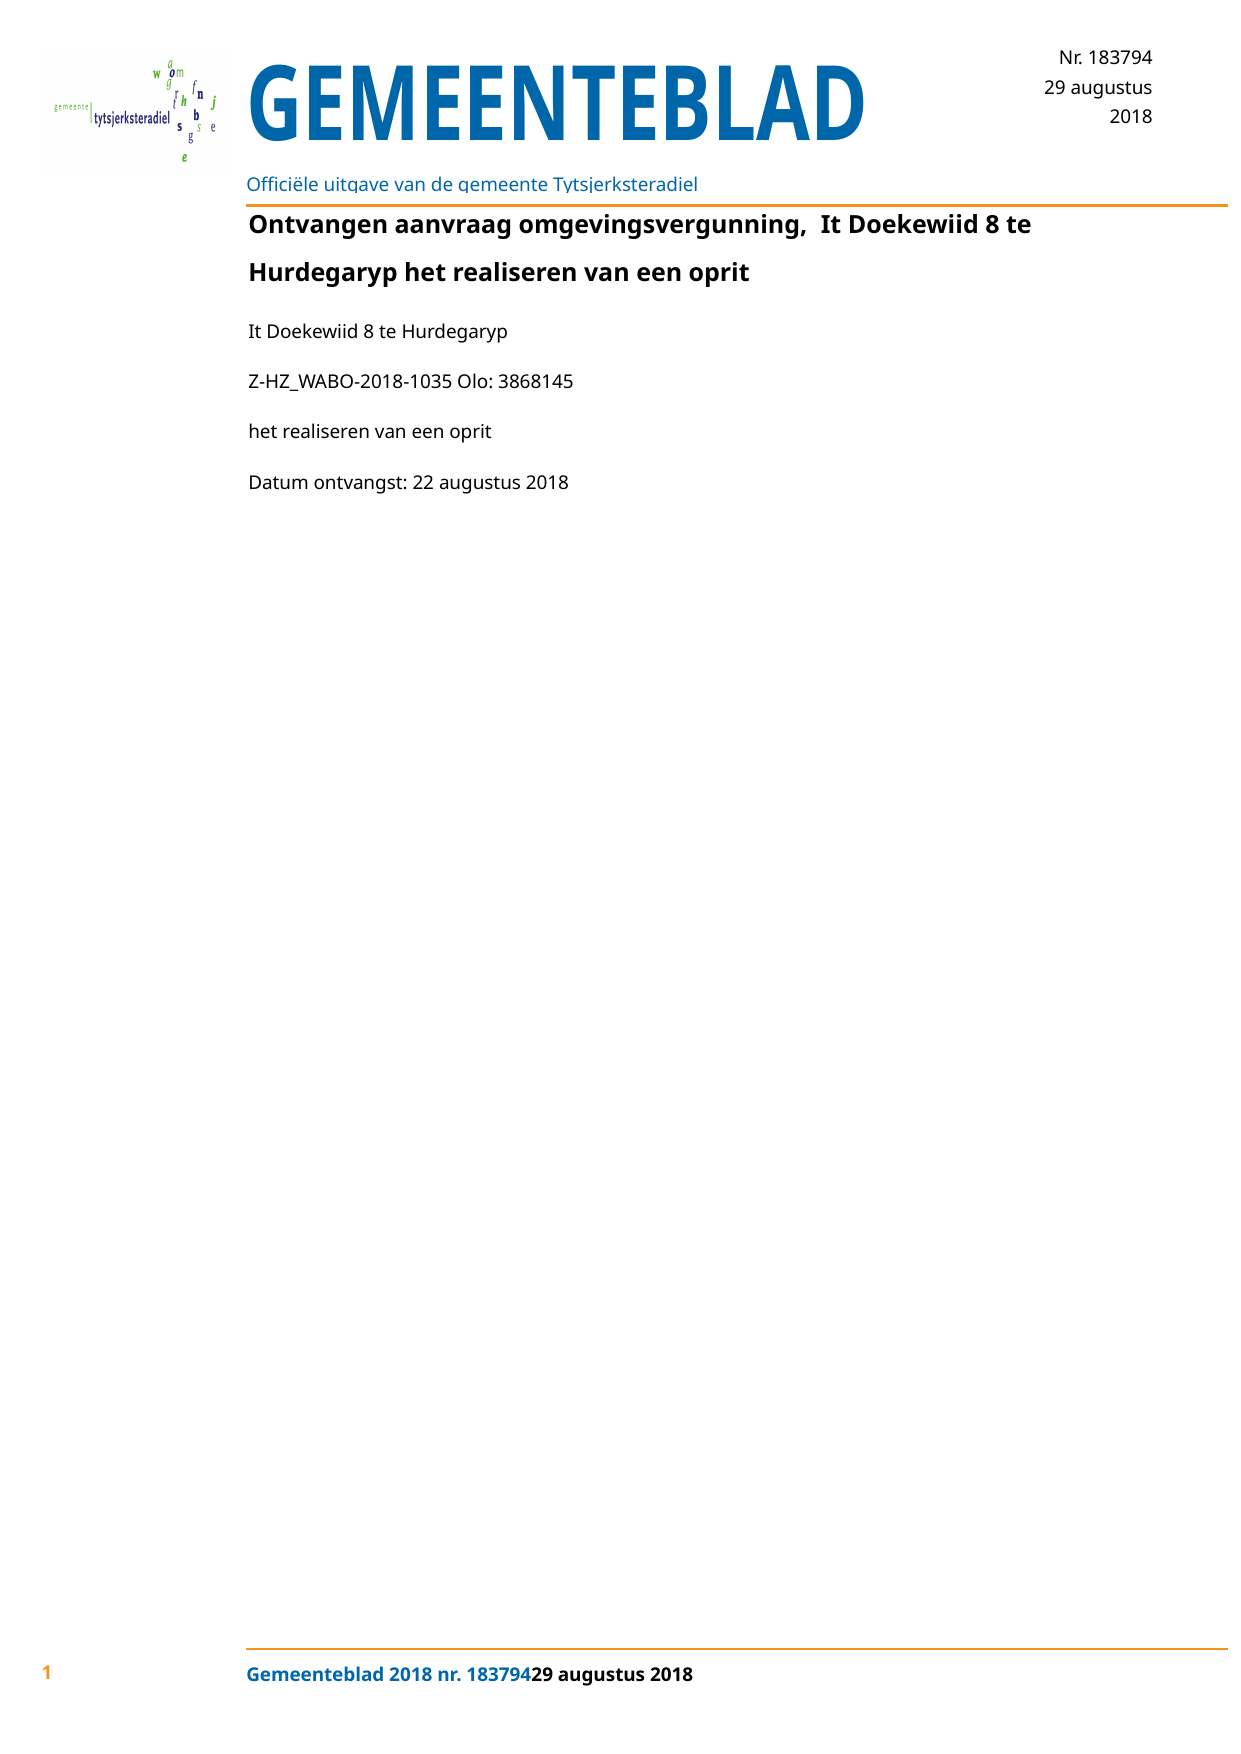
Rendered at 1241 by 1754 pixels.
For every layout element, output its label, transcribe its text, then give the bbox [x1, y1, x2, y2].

picture [41, 47, 231, 172]
text het realiseren van een oprit [248, 419, 1152, 444]
text Ontvangen aanvraag omgevingsvergunning, It Doekewiid 8 te Hurdegaryp het realiseren van een oprit [248, 207, 1152, 288]
text It Doekewiid 8 te Hurdegaryp [248, 318, 1152, 344]
text Datum ontvangst: 22 augustus 2018 [248, 469, 1152, 495]
text Z-HZ_WABO-2018-1035 Olo: 3868145 [248, 368, 1152, 394]
